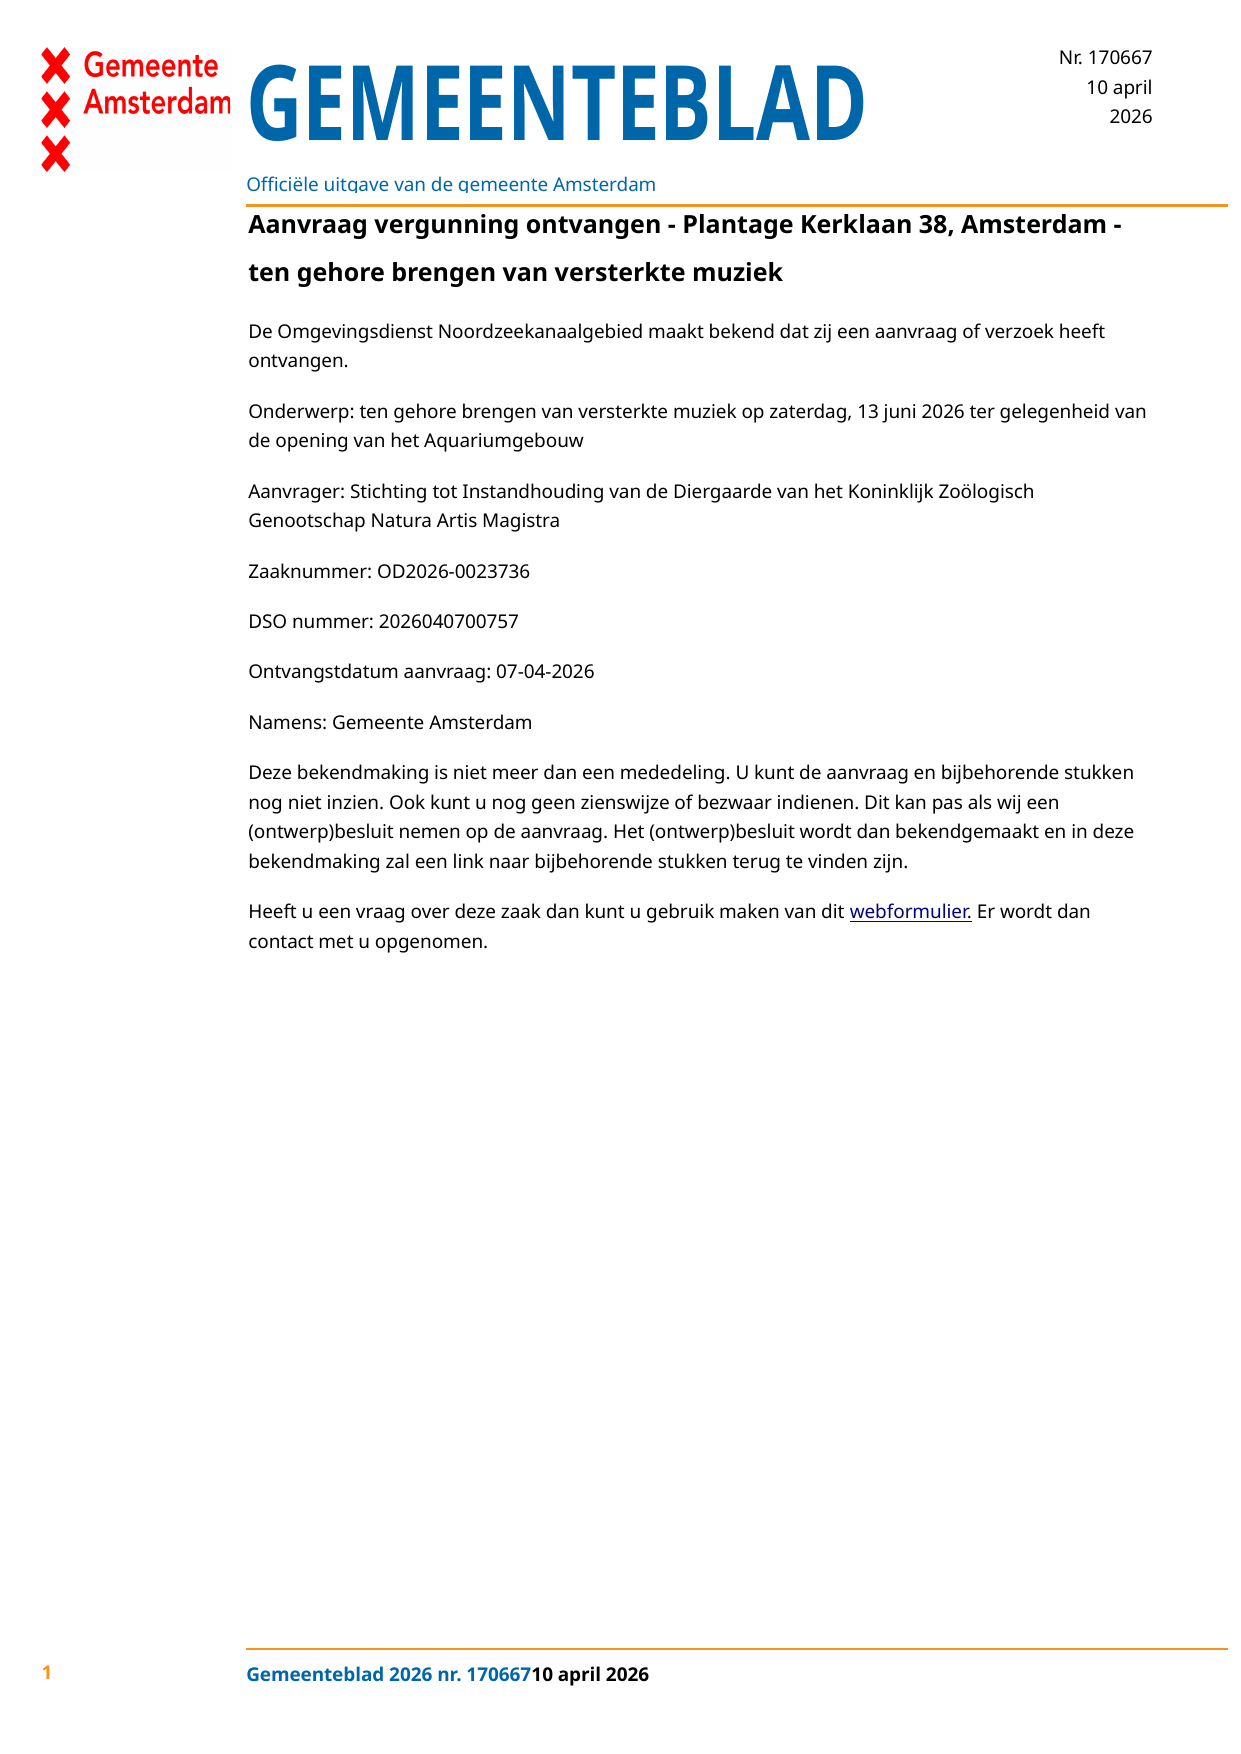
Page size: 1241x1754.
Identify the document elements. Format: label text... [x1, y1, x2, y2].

picture [41, 47, 231, 172]
text Zaaknummer: OD2026-0023736 [248, 558, 1152, 584]
text De Omgevingsdienst Noordzeekanaalgebied maakt bekend dat zij een aanvraag of verzoek heeft ontvangen. [248, 318, 1152, 373]
text Aanvrager: Stichting tot Instandhouding van de Diergaarde van het Koninklijk Zoölogisch Genootschap Natura Artis Magistra [248, 478, 1152, 533]
text Onderwerp: ten gehore brengen van versterkte muziek op zaterdag, 13 juni 2026 ter gelegenheid van de opening van het Aquariumgebouw [248, 398, 1152, 453]
text Aanvraag vergunning ontvangen - Plantage Kerklaan 38, Amsterdam - ten gehore brengen van versterkte muziek [248, 207, 1152, 288]
text Heeft u een vraag over deze zaak dan kunt u gebruik maken van dit webformulier. Er wordt dan contact met u opgenomen. [248, 899, 1152, 954]
text Ontvangstdatum aanvraag: 07-04-2026 [248, 659, 1152, 684]
text Deze bekendmaking is niet meer dan een mededeling. U kunt de aanvraag en bijbehorende stukken nog niet inzien. Ook kunt u nog geen zienswijze of bezwaar indienen. Dit kan pas als wij een (ontwerp)besluit nemen op de aanvraag. Het (ontwerp)besluit wordt dan bekendgemaakt en in deze bekendmaking zal een link naar bijbehorende stukken terug te vinden zijn. [248, 759, 1152, 874]
text Namens: Gemeente Amsterdam [248, 709, 1152, 735]
text DSO nummer: 2026040700757 [248, 608, 1152, 634]
